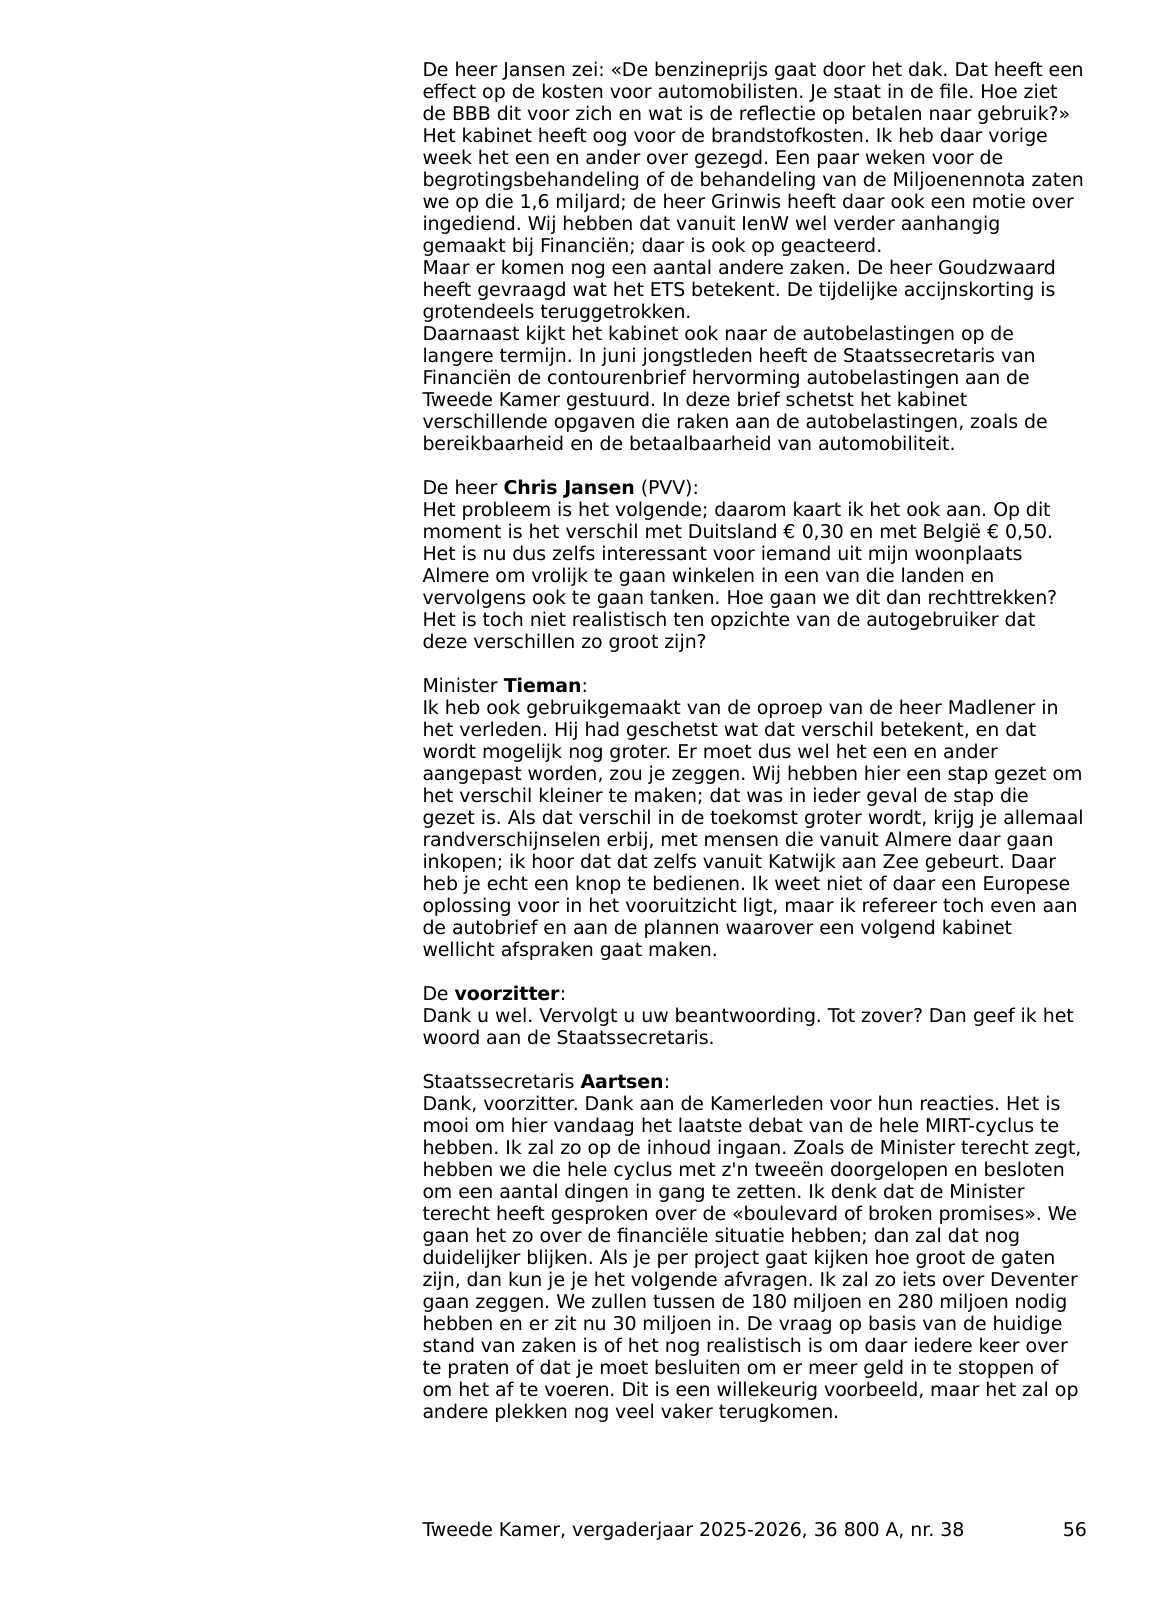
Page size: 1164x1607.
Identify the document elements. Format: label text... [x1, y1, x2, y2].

text Dank, voorzitter. Dank aan de Kamerleden voor hun reacties. Het is mooi om hier vandaag het laatste debat van de hele MIRT-cyclus te hebben. Ik zal zo op de inhoud ingaan. Zoals de Minister terecht zegt, hebben we die hele cyclus met z'n tweeën doorgelopen en besloten om een aantal dingen in gang te zetten. Ik denk dat de Minister terecht heeft gesproken over de «boulevard of broken promises». We gaan het zo over de financiële situatie hebben; dan zal dat nog duidelijker blijken. Als je per project gaat kijken hoe groot de gaten zijn, dan kun je je het volgende afvragen. Ik zal zo iets over Deventer gaan zeggen. We zullen tussen de 180 miljoen en 280 miljoen nodig hebben en er zit nu 30 miljoen in. De vraag op basis van de huidige stand van zaken is of het nog realistisch is om daar iedere keer over te praten of dat je moet besluiten om er meer geld in te stoppen of om het af te voeren. Dit is een willekeurig voorbeeld, maar het zal op andere plekken nog veel vaker terugkomen. [422, 1093, 1087, 1423]
text Dank u wel. Vervolgt u uw beantwoording. Tot zover? Dan geef ik het woord aan de Staatssecretaris. [422, 1005, 1087, 1049]
text Minister Tieman: [422, 675, 1087, 697]
text Ik heb ook gebruikgemaakt van de oproep van de heer Madlener in het verleden. Hij had geschetst wat dat verschil betekent, en dat wordt mogelijk nog groter. Er moet dus wel het een en ander aangepast worden, zou je zeggen. Wij hebben hier een stap gezet om het verschil kleiner te maken; dat was in ieder geval de stap die gezet is. Als dat verschil in de toekomst groter wordt, krijg je allemaal randverschijnselen erbij, met mensen die vanuit Almere daar gaan inkopen; ik hoor dat dat zelfs vanuit Katwijk aan Zee gebeurt. Daar heb je echt een knop te bedienen. Ik weet niet of daar een Europese oplossing voor in het vooruitzicht ligt, maar ik refereer toch even aan de autobrief en aan de plannen waarover een volgend kabinet wellicht afspraken gaat maken. [422, 697, 1087, 961]
text Daarnaast kijkt het kabinet ook naar de autobelastingen op de langere termijn. In juni jongstleden heeft de Staatssecretaris van Financiën de contourenbrief hervorming autobelastingen aan de Tweede Kamer gestuurd. In deze brief schetst het kabinet verschillende opgaven die raken aan de autobelastingen, zoals de bereikbaarheid en de betaalbaarheid van automobiliteit. [422, 323, 1087, 455]
text Het probleem is het volgende; daarom kaart ik het ook aan. Op dit moment is het verschil met Duitsland € 0,30 en met België € 0,50. Het is nu dus zelfs interessant voor iemand uit mijn woonplaats Almere om vrolijk te gaan winkelen in een van die landen en vervolgens ook te gaan tanken. Hoe gaan we dit dan rechttrekken? Het is toch niet realistisch ten opzichte van de autogebruiker dat deze verschillen zo groot zijn? [422, 499, 1087, 653]
text De voorzitter: [422, 983, 1087, 1005]
text Staatssecretaris Aartsen: [422, 1071, 1087, 1093]
text Maar er komen nog een aantal andere zaken. De heer Goudzwaard heeft gevraagd wat het ETS betekent. De tijdelijke accijnskorting is grotendeels teruggetrokken. [422, 257, 1087, 323]
text De heer Jansen zei: «De benzineprijs gaat door het dak. Dat heeft een effect op de kosten voor automobilisten. Je staat in de file. Hoe ziet de BBB dit voor zich en wat is de reflectie op betalen naar gebruik?» Het kabinet heeft oog voor de brandstofkosten. Ik heb daar vorige week het een en ander over gezegd. Een paar weken voor de begrotingsbehandeling of de behandeling van de Miljoenennota zaten we op die 1,6 miljard; de heer Grinwis heeft daar ook een motie over ingediend. Wij hebben dat vanuit IenW wel verder aanhangig gemaakt bij Financiën; daar is ook op geacteerd. [422, 59, 1087, 257]
text De heer Chris Jansen (PVV): [422, 477, 1087, 499]
